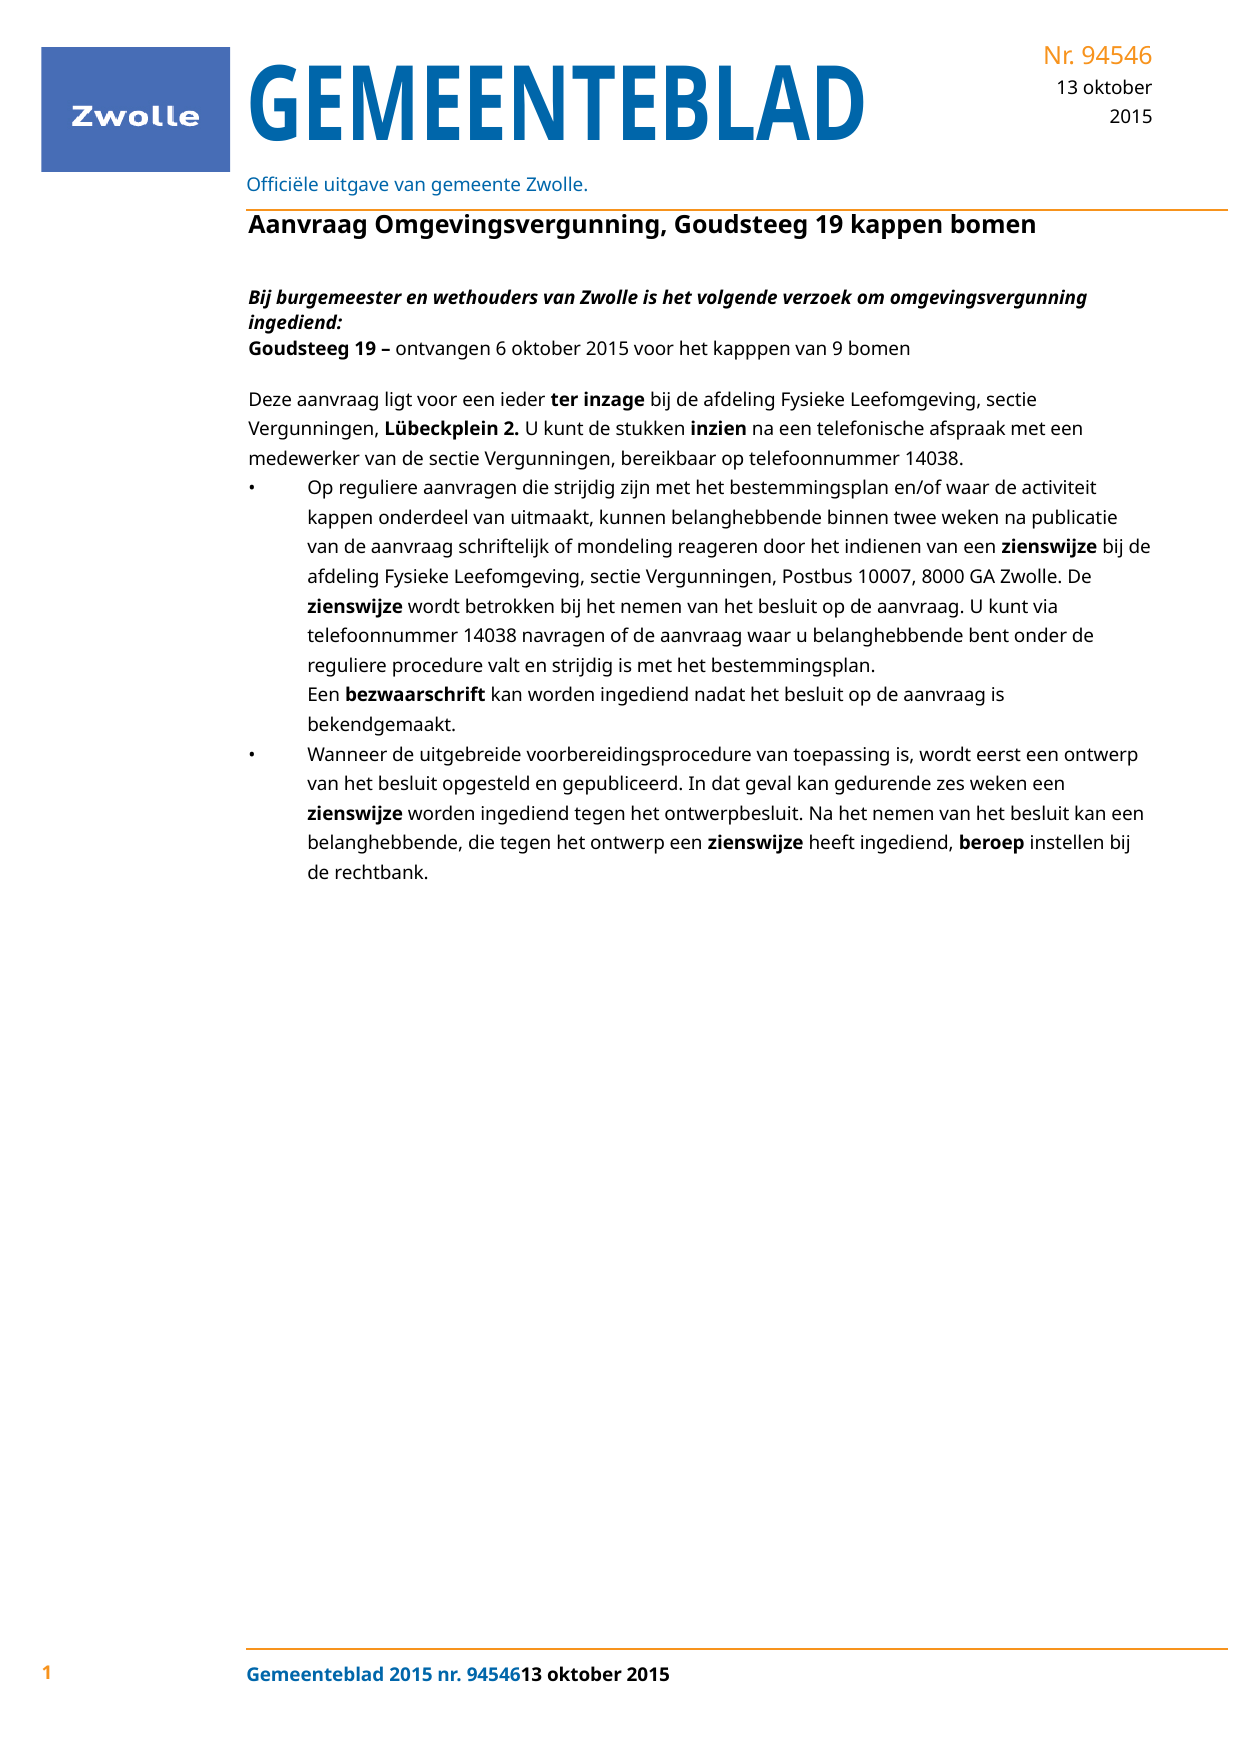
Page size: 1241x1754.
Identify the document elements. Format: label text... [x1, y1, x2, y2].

text Bij burgemeester en wethouders van Zwolle is het volgende verzoek om omgevingsvergunning ingediend: [248, 284, 1152, 335]
text Aanvraag Omgevingsvergunning, Goudsteeg 19 kappen bomen [248, 211, 1152, 241]
list Op reguliere aanvragen die strijdig zijn met het bestemmingsplan en/of waar de activiteit kappen onderdeel van uitmaakt, kunnen belanghebbende binnen twee weken na publicatie van de aanvraag schriftelijk of mondeling reageren door het indienen van een zienswijze bij de afdeling Fysieke Leefomgeving, sectie Vergunningen, Postbus 10007, 8000 GA Zwolle. De zienswijze wordt betrokken bij het nemen van het besluit op de aanvraag. U kunt via telefoonnummer 14038 navragen of de aanvraag waar u belanghebbende bent onder de reguliere procedure valt en strijdig is met het bestemmingsplan. [248, 474, 1152, 678]
text Goudsteeg 19 – ontvangen 6 oktober 2015 voor het kapppen van 9 bomen [248, 335, 1152, 361]
list Een bezwaarschrift kan worden ingediend nadat het besluit op de aanvraag is bekendgemaakt. [248, 682, 1152, 737]
picture [41, 47, 231, 172]
text Deze aanvraag ligt voor een ieder ter inzage bij de afdeling Fysieke Leefomgeving, sectie Vergunningen, Lübeckplein 2. U kunt de stukken inzien na een telefonische afspraak met een medewerker van de sectie Vergunningen, bereikbaar op telefoonnummer 14038. [248, 386, 1152, 471]
list Wanneer de uitgebreide voorbereidingsprocedure van toepassing is, wordt eerst een ontwerp van het besluit opgesteld en gepubliceerd. In dat geval kan gedurende zes weken een zienswijze worden ingediend tegen het ontwerpbesluit. Na het nemen van het besluit kan een belanghebbende, die tegen het ontwerp een zienswijze heeft ingediend, beroep instellen bij de rechtbank. [248, 741, 1152, 885]
